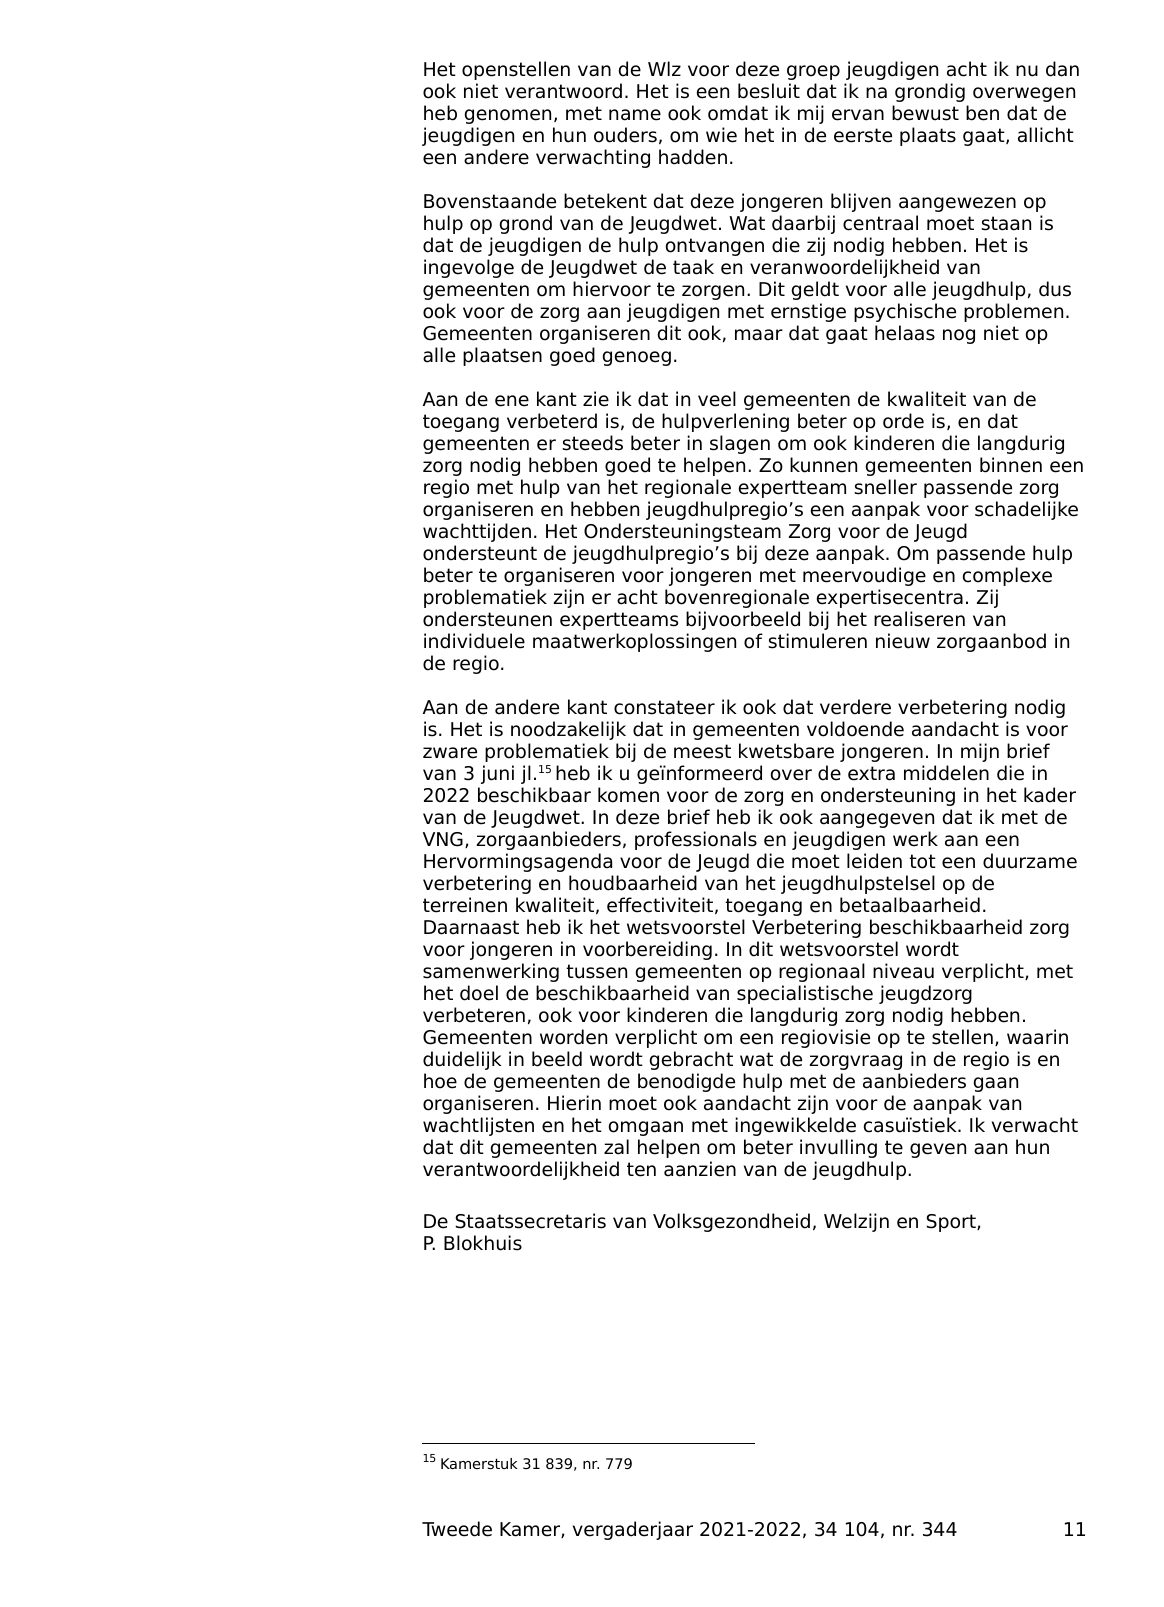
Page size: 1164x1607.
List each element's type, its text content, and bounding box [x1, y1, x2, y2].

text De Staatssecretaris van Volksgezondheid, Welzijn en Sport, P. Blokhuis [422, 1211, 1087, 1254]
text Kamerstuk 31 839, nr. 779 [422, 1452, 1087, 1474]
text Aan de andere kant constateer ik ook dat verdere verbetering nodig is. Het is noodzakelijk dat in gemeenten voldoende aandacht is voor zware problematiek bij de meest kwetsbare jongeren. In mijn brief van 3 juni jl.heb ik u geïnformeerd over de extra middelen die in 2022 beschikbaar komen voor de zorg en ondersteuning in het kader van de Jeugdwet. In deze brief heb ik ook aangegeven dat ik met de VNG, zorgaanbieders, professionals en jeugdigen werk aan een Hervormingsagenda voor de Jeugd die moet leiden tot een duurzame verbetering en houdbaarheid van het jeugdhulpstelsel op de terreinen kwaliteit, effectiviteit, toegang en betaalbaarheid. [422, 697, 1087, 917]
text Daarnaast heb ik het wetsvoorstel Verbetering beschikbaarheid zorg voor jongeren in voorbereiding. In dit wetsvoorstel wordt samenwerking tussen gemeenten op regionaal niveau verplicht, met het doel de beschikbaarheid van specialistische jeugdzorg verbeteren, ook voor kinderen die langdurig zorg nodig hebben. Gemeenten worden verplicht om een regiovisie op te stellen, waarin duidelijk in beeld wordt gebracht wat de zorgvraag in de regio is en hoe de gemeenten de benodigde hulp met de aanbieders gaan organiseren. Hierin moet ook aandacht zijn voor de aanpak van wachtlijsten en het omgaan met ingewikkelde casuïstiek. Ik verwacht dat dit gemeenten zal helpen om beter invulling te geven aan hun verantwoordelijkheid ten aanzien van de jeugdhulp. [422, 917, 1087, 1181]
text Bovenstaande betekent dat deze jongeren blijven aangewezen op hulp op grond van de Jeugdwet. Wat daarbij centraal moet staan is dat de jeugdigen de hulp ontvangen die zij nodig hebben. Het is ingevolge de Jeugdwet de taak en veranwoordelijkheid van gemeenten om hiervoor te zorgen. Dit geldt voor alle jeugdhulp, dus ook voor de zorg aan jeugdigen met ernstige psychische problemen. Gemeenten organiseren dit ook, maar dat gaat helaas nog niet op alle plaatsen goed genoeg. [422, 191, 1087, 367]
text Aan de ene kant zie ik dat in veel gemeenten de kwaliteit van de toegang verbeterd is, de hulpverlening beter op orde is, en dat gemeenten er steeds beter in slagen om ook kinderen die langdurig zorg nodig hebben goed te helpen. Zo kunnen gemeenten binnen een regio met hulp van het regionale expertteam sneller passende zorg organiseren en hebben jeugdhulpregio’s een aanpak voor schadelijke wachttijden. Het Ondersteuningsteam Zorg voor de Jeugd ondersteunt de jeugdhulpregio’s bij deze aanpak. Om passende hulp beter te organiseren voor jongeren met meervoudige en complexe problematiek zijn er acht bovenregionale expertisecentra. Zij ondersteunen expertteams bijvoorbeeld bij het realiseren van individuele maatwerkoplossingen of stimuleren nieuw zorgaanbod in de regio. [422, 389, 1087, 675]
text Het openstellen van de Wlz voor deze groep jeugdigen acht ik nu dan ook niet verantwoord. Het is een besluit dat ik na grondig overwegen heb genomen, met name ook omdat ik mij ervan bewust ben dat de jeugdigen en hun ouders, om wie het in de eerste plaats gaat, allicht een andere verwachting hadden. [422, 59, 1087, 169]
